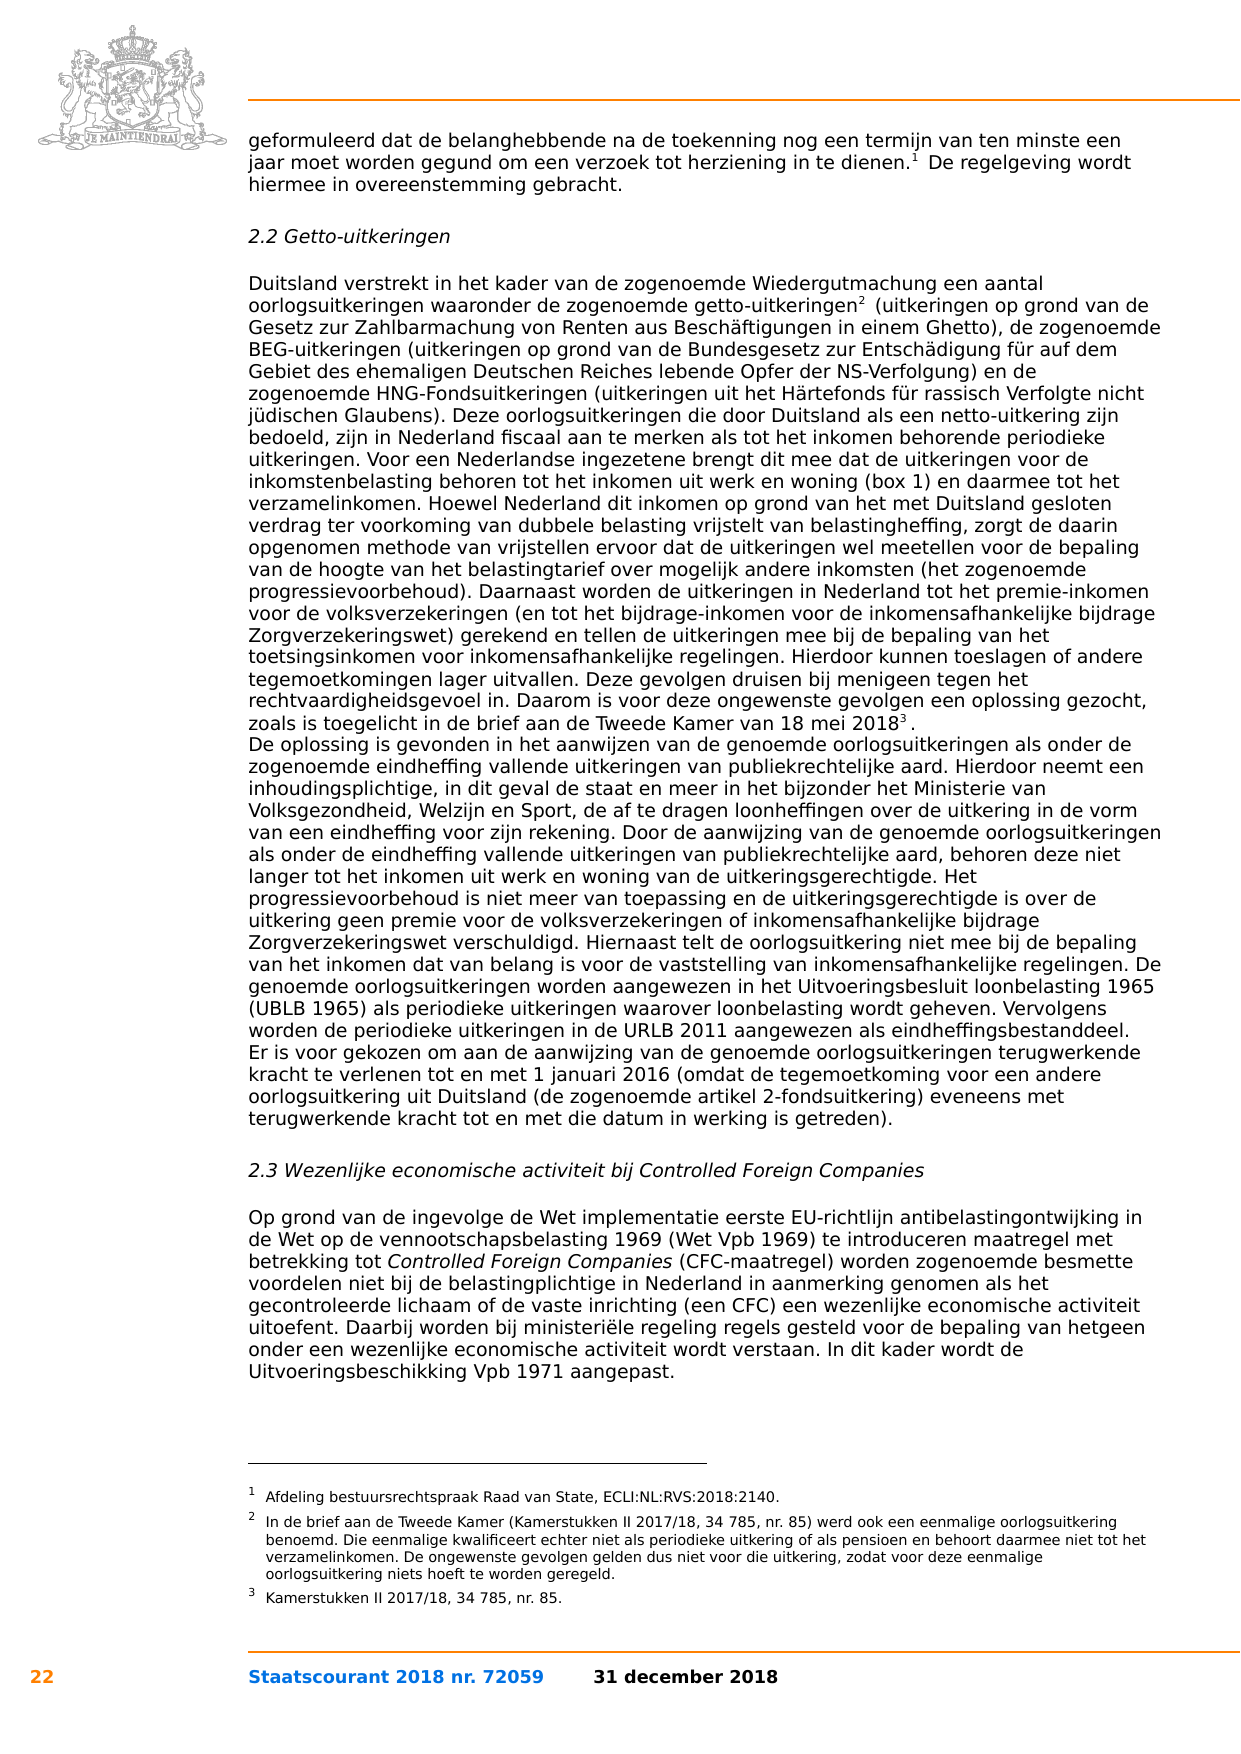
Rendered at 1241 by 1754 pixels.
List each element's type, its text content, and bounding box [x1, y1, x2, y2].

subtitle 2.2 Getto-uitkeringen [248, 226, 1163, 248]
subtitle 2.3 Wezenlijke economische activiteit bij Controlled Foreign Companies [248, 1160, 1163, 1182]
picture [38, 25, 227, 150]
text De oplossing is gevonden in het aanwijzen van de genoemde oorlogsuitkeringen als onder de zogenoemde eindheffing vallende uitkeringen van publiekrechtelijke aard. Hierdoor neemt een inhoudingsplichtige, in dit geval de staat en meer in het bijzonder het Ministerie van Volksgezondheid, Welzijn en Sport, de af te dragen loonheffingen over de uitkering in de vorm van een eindheffing voor zijn rekening. Door de aanwijzing van de genoemde oorlogsuitkeringen als onder de eindheffing vallende uitkeringen van publiekrechtelijke aard, behoren deze niet langer tot het inkomen uit werk en woning van de uitkeringsgerechtigde. Het progressievoorbehoud is niet meer van toepassing en de uitkeringsgerechtigde is over de uitkering geen premie voor de volksverzekeringen of inkomensafhankelijke bijdrage Zorgverzekeringswet verschuldigd. Hiernaast telt de oorlogsuitkering niet mee bij de bepaling van het inkomen dat van belang is voor de vaststelling van inkomensafhankelijke regelingen. De genoemde oorlogsuitkeringen worden aangewezen in het Uitvoeringsbesluit loonbelasting 1965 (UBLB 1965) als periodieke uitkeringen waarover loonbelasting wordt geheven. Vervolgens worden de periodieke uitkeringen in de URLB 2011 aangewezen als eindheffingsbestanddeel. [248, 734, 1163, 1042]
text Duitsland verstrekt in het kader van de zogenoemde Wiedergutmachung een aantal oorlogsuitkeringen waaronder de zogenoemde getto-uitkeringen (uitkeringen op grond van de Gesetz zur Zahlbarmachung von Renten aus Beschäftigungen in einem Ghetto), de zogenoemde BEG-uitkeringen (uitkeringen op grond van de Bundesgesetz zur Entschädigung für auf dem Gebiet des ehemaligen Deutschen Reiches lebende Opfer der NS-Verfolgung) en de zogenoemde HNG-Fondsuitkeringen (uitkeringen uit het Härtefonds für rassisch Verfolgte nicht jüdischen Glaubens). Deze oorlogsuitkeringen die door Duitsland als een netto-uitkering zijn bedoeld, zijn in Nederland fiscaal aan te merken als tot het inkomen behorende periodieke uitkeringen. Voor een Nederlandse ingezetene brengt dit mee dat de uitkeringen voor de inkomstenbelasting behoren tot het inkomen uit werk en woning (box 1) en daarmee tot het verzamelinkomen. Hoewel Nederland dit inkomen op grond van het met Duitsland gesloten verdrag ter voorkoming van dubbele belasting vrijstelt van belastingheffing, zorgt de daarin opgenomen methode van vrijstellen ervoor dat de uitkeringen wel meetellen voor de bepaling van de hoogte van het belastingtarief over mogelijk andere inkomsten (het zogenoemde progressievoorbehoud). Daarnaast worden de uitkeringen in Nederland tot het premie-inkomen voor de volksverzekeringen (en tot het bijdrage-inkomen voor de inkomensafhankelijke bijdrage Zorgverzekeringswet) gerekend en tellen de uitkeringen mee bij de bepaling van het toetsingsinkomen voor inkomensafhankelijke regelingen. Hierdoor kunnen toeslagen of andere tegemoetkomingen lager uitvallen. Deze gevolgen druisen bij menigeen tegen het rechtvaardigheidsgevoel in. Daarom is voor deze ongewenste gevolgen een oplossing gezocht, zoals is toegelicht in de brief aan de Tweede Kamer van 18 mei 2018. [248, 273, 1163, 734]
text geformuleerd dat de belanghebbende na de toekenning nog een termijn van ten minste een jaar moet worden gegund om een verzoek tot herziening in te dienen. De regelgeving wordt hiermee in overeenstemming gebracht. [248, 130, 1163, 196]
text Afdeling bestuursrechtspraak Raad van State, ECLI:NL:RVS:2018:2140. [248, 1485, 1163, 1507]
text Er is voor gekozen om aan de aanwijzing van de genoemde oorlogsuitkeringen terugwerkende kracht te verlenen tot en met 1 januari 2016 (omdat de tegemoetkoming voor een andere oorlogsuitkering uit Duitsland (de zogenoemde artikel 2-fondsuitkering) eveneens met terugwerkende kracht tot en met die datum in werking is getreden). [248, 1042, 1163, 1130]
text Kamerstukken II 2017/18, 34 785, nr. 85. [248, 1586, 1163, 1608]
text In de brief aan de Tweede Kamer (Kamerstukken II 2017/18, 34 785, nr. 85) werd ook een eenmalige oorlogsuitkering benoemd. Die eenmalige kwalificeert echter niet als periodieke uitkering of als pensioen en behoort daarmee niet tot het verzamelinkomen. De ongewenste gevolgen gelden dus niet voor die uitkering, zodat voor deze eenmalige oorlogsuitkering niets hoeft te worden geregeld. [248, 1510, 1163, 1583]
text Op grond van de ingevolge de Wet implementatie eerste EU-richtlijn antibelastingontwijking in de Wet op de vennootschapsbelasting 1969 (Wet Vpb 1969) te introduceren maatregel met betrekking tot Controlled Foreign Companies (CFC-maatregel) worden zogenoemde besmette voordelen niet bij de belastingplichtige in Nederland in aanmerking genomen als het gecontroleerde lichaam of de vaste inrichting (een CFC) een wezenlijke economische activiteit uitoefent. Daarbij worden bij ministeriële regeling regels gesteld voor de bepaling van hetgeen onder een wezenlijke economische activiteit wordt verstaan. In dit kader wordt de Uitvoeringsbeschikking Vpb 1971 aangepast. [248, 1207, 1163, 1383]
